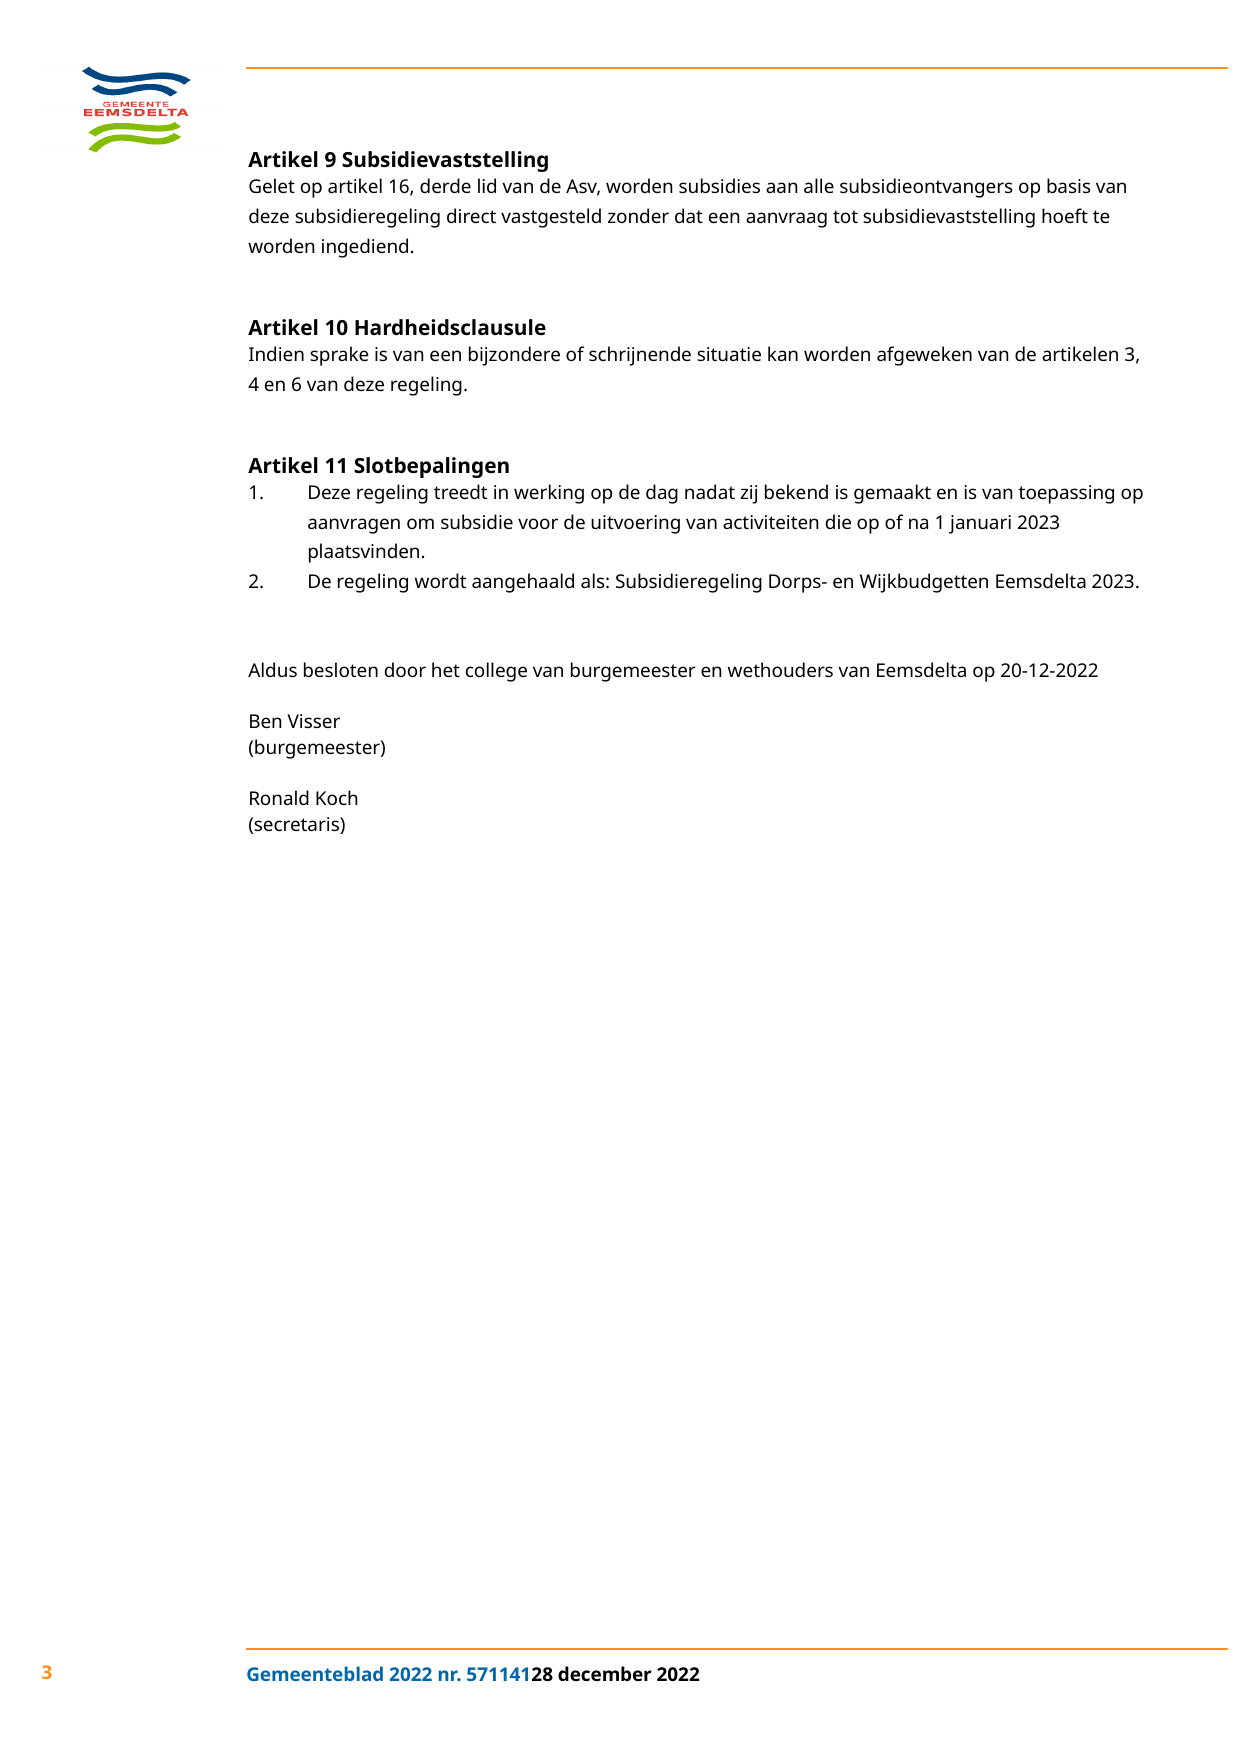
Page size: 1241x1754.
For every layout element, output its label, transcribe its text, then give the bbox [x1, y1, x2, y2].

text Artikel 11 Slotbepalingen [248, 451, 1152, 479]
text Artikel 10 Hardheidsclausule [248, 313, 1152, 341]
list Deze regeling treedt in werking op de dag nadat zij bekend is gemaakt en is van toepassing op aanvragen om subsidie voor de uitvoering van activiteiten die op of na 1 januari 2023 plaatsvinden. [248, 479, 1152, 564]
text Ronald Koch [248, 785, 1152, 811]
text Artikel 9 Subsidievaststelling [248, 145, 1152, 174]
picture [41, 47, 231, 172]
text (secretaris) [248, 811, 1152, 837]
list De regeling wordt aangehaald als: Subsidieregeling Dorps- en Wijkbudgetten Eemsdelta 2023. [248, 568, 1152, 594]
text Gelet op artikel 16, derde lid van de Asv, worden subsidies aan alle subsidieontvangers op basis van deze subsidieregeling direct vastgesteld zonder dat een aanvraag tot subsidievaststelling hoeft te worden ingediend. [248, 174, 1152, 258]
text Aldus besloten door het college van burgemeester en wethouders van Eemsdelta op 20-12-2022 [248, 657, 1152, 682]
text Indien sprake is van een bijzondere of schrijnende situatie kan worden afgeweken van de artikelen 3, 4 en 6 van deze regeling. [248, 341, 1152, 397]
text (burgemeester) [248, 734, 1152, 760]
text Ben Visser [248, 708, 1152, 734]
